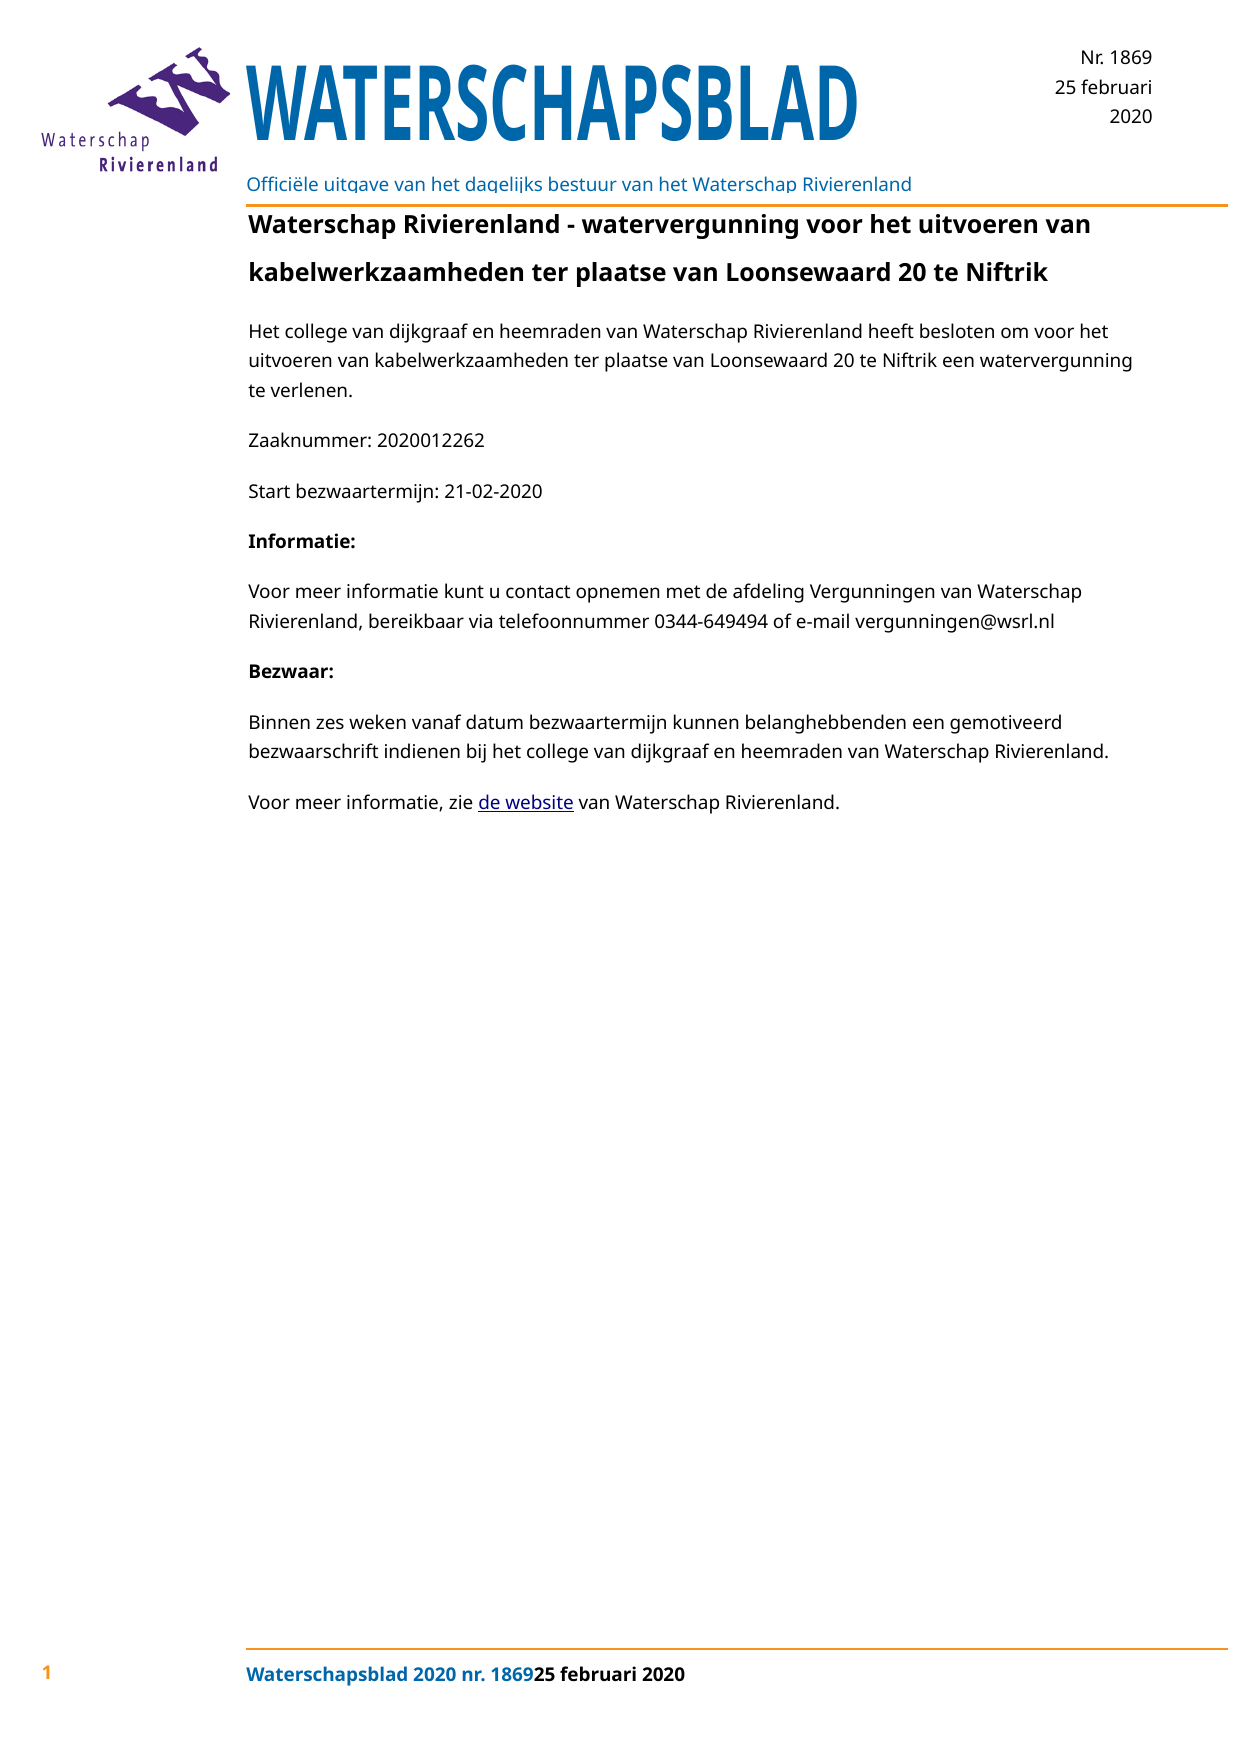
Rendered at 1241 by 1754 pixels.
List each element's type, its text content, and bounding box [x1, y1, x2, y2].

text Voor meer informatie kunt u contact opnemen met de afdeling Vergunningen van Waterschap Rivierenland, bereikbaar via telefoonnummer 0344-649494 of e-mail vergunningen@wsrl.nl [248, 579, 1152, 634]
text Zaaknummer: 2020012262 [248, 427, 1152, 453]
text Het college van dijkgraaf en heemraden van Waterschap Rivierenland heeft besloten om voor het uitvoeren van kabelwerkzaamheden ter plaatse van Loonsewaard 20 te Niftrik een watervergunning te verlenen. [248, 318, 1152, 403]
picture [41, 47, 231, 172]
text Informatie: [248, 528, 1152, 554]
text Bezwaar: [248, 659, 1152, 684]
text Voor meer informatie, zie de website van Waterschap Rivierenland. [248, 789, 1152, 815]
text Waterschap Rivierenland - watervergunning voor het uitvoeren van kabelwerkzaamheden ter plaatse van Loonsewaard 20 te Niftrik [248, 207, 1152, 288]
text Start bezwaartermijn: 21-02-2020 [248, 478, 1152, 504]
text Binnen zes weken vanaf datum bezwaartermijn kunnen belanghebbenden een gemotiveerd bezwaarschrift indienen bij het college van dijkgraaf en heemraden van Waterschap Rivierenland. [248, 709, 1152, 764]
